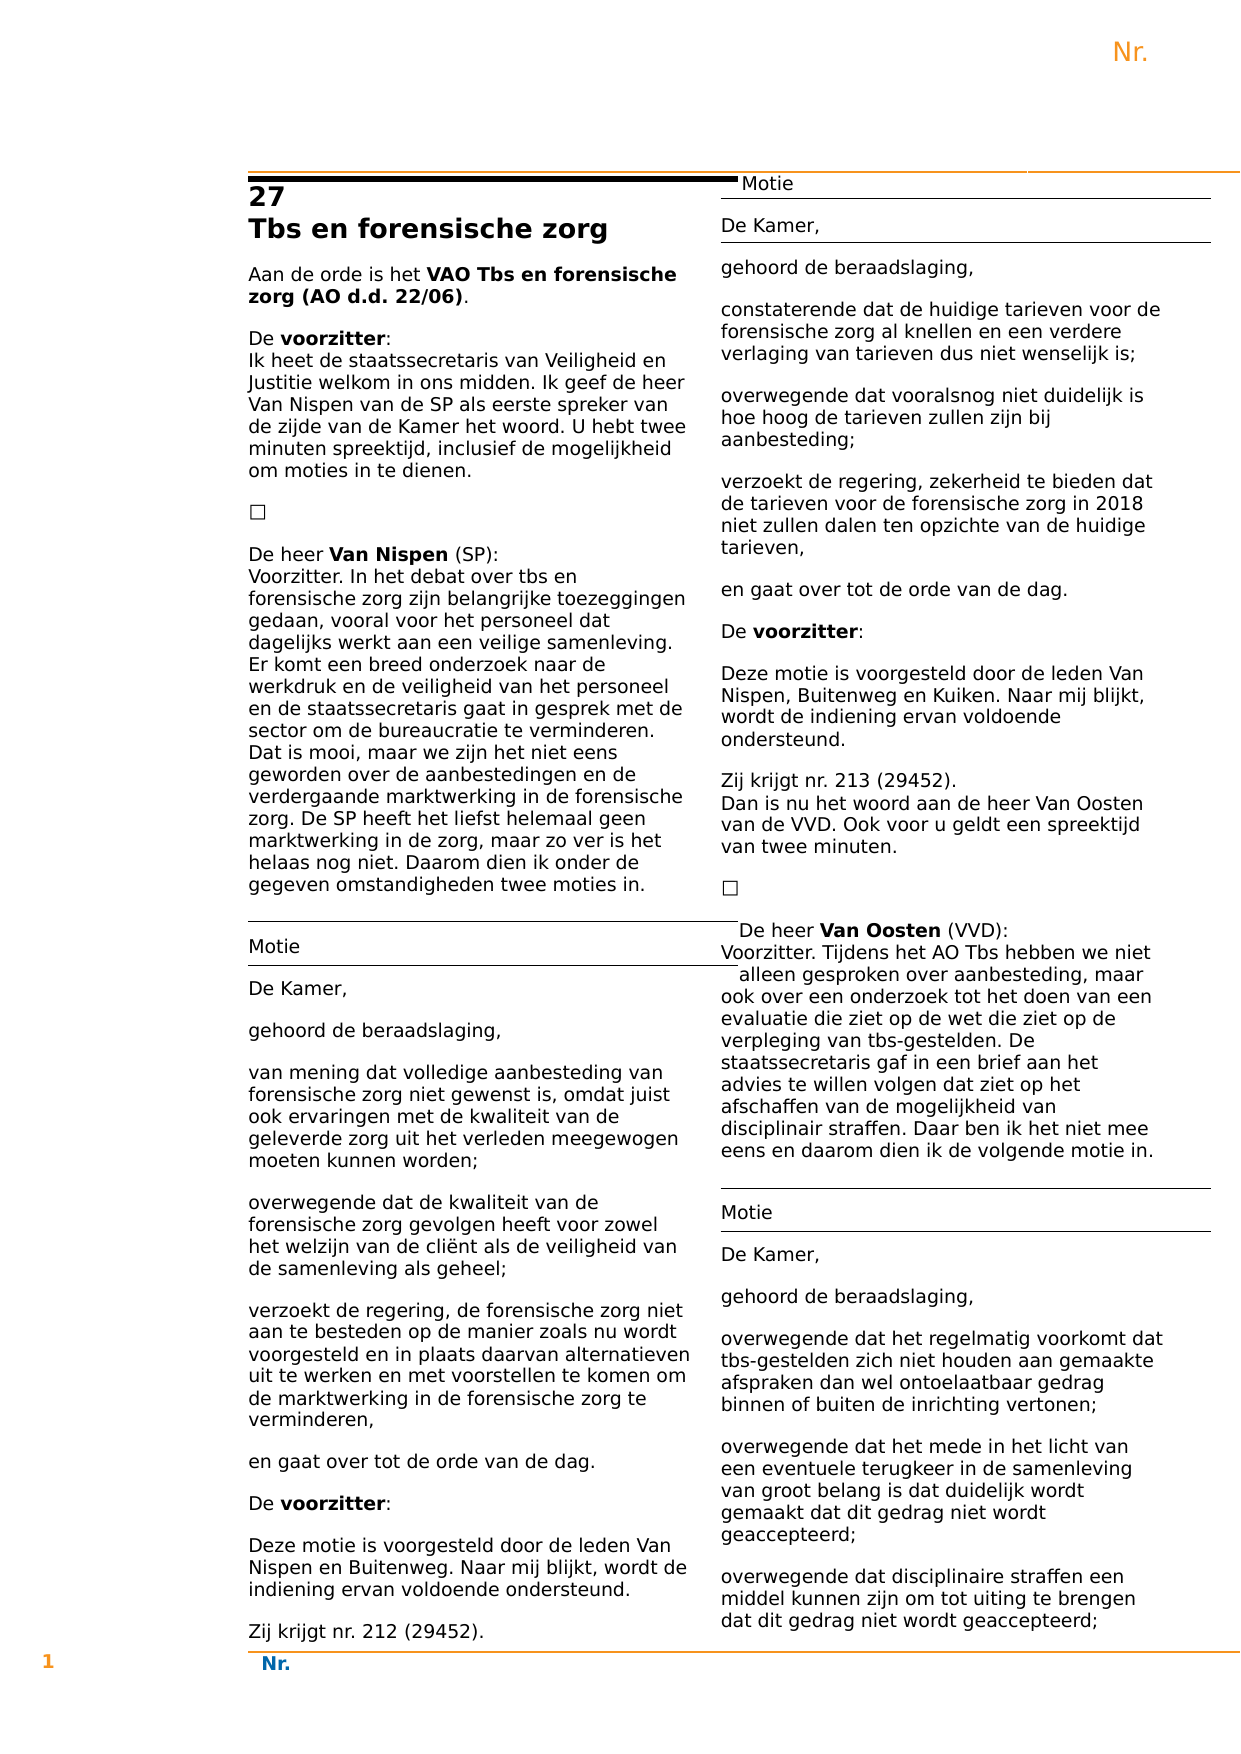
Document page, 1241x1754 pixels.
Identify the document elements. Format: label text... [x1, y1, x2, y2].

text verzoekt de regering, de forensische zorg niet aan te besteden op de manier zoals nu wordt voorgesteld en in plaats daarvan alternatieven uit te werken en met voorstellen te komen om de marktwerking in de forensische zorg te verminderen, [248, 1299, 691, 1431]
text overwegende dat vooralsnog niet duidelijk is hoe hoog de tarieven zullen zijn bij aanbesteding; [721, 385, 1163, 451]
text Motie [248, 936, 691, 958]
text Zij krijgt nr. 213 (29452). [721, 770, 1163, 792]
text Dan is nu het woord aan de heer Van Oosten van de VVD. Ook voor u geldt een spreektijd van twee minuten. [721, 792, 1163, 858]
text gehoord de beraadslaging, [721, 1286, 1163, 1308]
text Ik heet de staatssecretaris van Veiligheid en Justitie welkom in ons midden. Ik geef de heer Van Nispen van de SP als eerste spreker van de zijde van de Kamer het woord. U hebt twee minuten spreektijd, inclusief de mogelijkheid om moties in te dienen. [248, 350, 691, 482]
text gehoord de beraadslaging, [248, 1020, 691, 1042]
text verzoekt de regering, zekerheid te bieden dat de tarieven voor de forensische zorg in 2018 niet zullen dalen ten opzichte van de huidige tarieven, [721, 471, 1163, 558]
text De Kamer, [721, 1244, 1163, 1266]
text Deze motie is voorgesteld door de leden Van Nispen en Buitenweg. Naar mij blijkt, wordt de indiening ervan voldoende ondersteund. [248, 1535, 691, 1601]
text Motie [721, 173, 1163, 195]
text De Kamer, [721, 215, 1163, 237]
text gehoord de beraadslaging, [721, 257, 1163, 279]
text overwegende dat het mede in het licht van een eventuele terugkeer in de samenleving van groot belang is dat duidelijk wordt gemaakt dat dit gedrag niet wordt geaccepteerd; [721, 1436, 1163, 1546]
text Voorzitter. In het debat over tbs en forensische zorg zijn belangrijke toezeggingen gedaan, vooral voor het personeel dat dagelijks werkt aan een veilige samenleving. Er komt een breed onderzoek naar de werkdruk en de veiligheid van het personeel en de staatssecretaris gaat in gesprek met de sector om de bureaucratie te verminderen. Dat is mooi, maar we zijn het niet eens geworden over de aanbestedingen en de verdergaande marktwerking in de forensische zorg. De SP heeft het liefst helemaal geen marktwerking in de zorg, maar zo ver is het helaas nog niet. Daarom dien ik onder de gegeven omstandigheden twee moties in. [248, 566, 691, 896]
text ⬜ [248, 502, 691, 524]
text De voorzitter: [248, 328, 691, 350]
text Voorzitter. Tijdens het AO Tbs hebben we niet alleen gesproken over aanbesteding, maar ook over een onderzoek tot het doen van een evaluatie die ziet op de wet die ziet op de verpleging van tbs-gestelden. De staatssecretaris gaf in een brief aan het advies te willen volgen dat ziet op het afschaffen van de mogelijkheid van disciplinair straffen. Daar ben ik het niet mee eens en daarom dien ik de volgende motie in. [721, 942, 1163, 1162]
text Zij krijgt nr. 212 (29452). [248, 1621, 691, 1643]
text van mening dat volledige aanbesteding van forensische zorg niet gewenst is, omdat juist ook ervaringen met de kwaliteit van de geleverde zorg uit het verleden meegewogen moeten kunnen worden; [248, 1062, 691, 1172]
text Motie [721, 1202, 1163, 1224]
text ⬜ [721, 878, 1163, 900]
text De heer Van Oosten (VVD): [721, 920, 1163, 942]
text overwegende dat het regelmatig voorkomt dat tbs-gestelden zich niet houden aan gemaakte afspraken dan wel ontoelaatbaar gedrag binnen of buiten de inrichting vertonen; [721, 1328, 1163, 1416]
text en gaat over tot de orde van de dag. [248, 1451, 691, 1473]
text De Kamer, [248, 978, 691, 1000]
text en gaat over tot de orde van de dag. [721, 578, 1163, 601]
text constaterende dat de huidige tarieven voor de forensische zorg al knellen en een verdere verlaging van tarieven dus niet wenselijk is; [721, 299, 1163, 365]
text De voorzitter: [248, 1493, 691, 1515]
text Aan de orde is het VAO Tbs en forensische zorg (AO d.d. 22/06). [248, 264, 691, 308]
text De voorzitter: [721, 621, 1163, 642]
text Deze motie is voorgesteld door de leden Van Nispen, Buitenweg en Kuiken. Naar mij blijkt, wordt de indiening ervan voldoende ondersteund. [721, 662, 1163, 750]
text overwegende dat de kwaliteit van de forensische zorg gevolgen heeft voor zowel het welzijn van de cliënt als de veiligheid van de samenleving als geheel; [248, 1192, 691, 1279]
text overwegende dat disciplinaire straffen een middel kunnen zijn om tot uiting te brengen dat dit gedrag niet wordt geaccepteerd; [721, 1566, 1163, 1632]
text De heer Van Nispen (SP): [248, 544, 691, 566]
title 27 Tbs en forensische zorg [248, 182, 691, 244]
